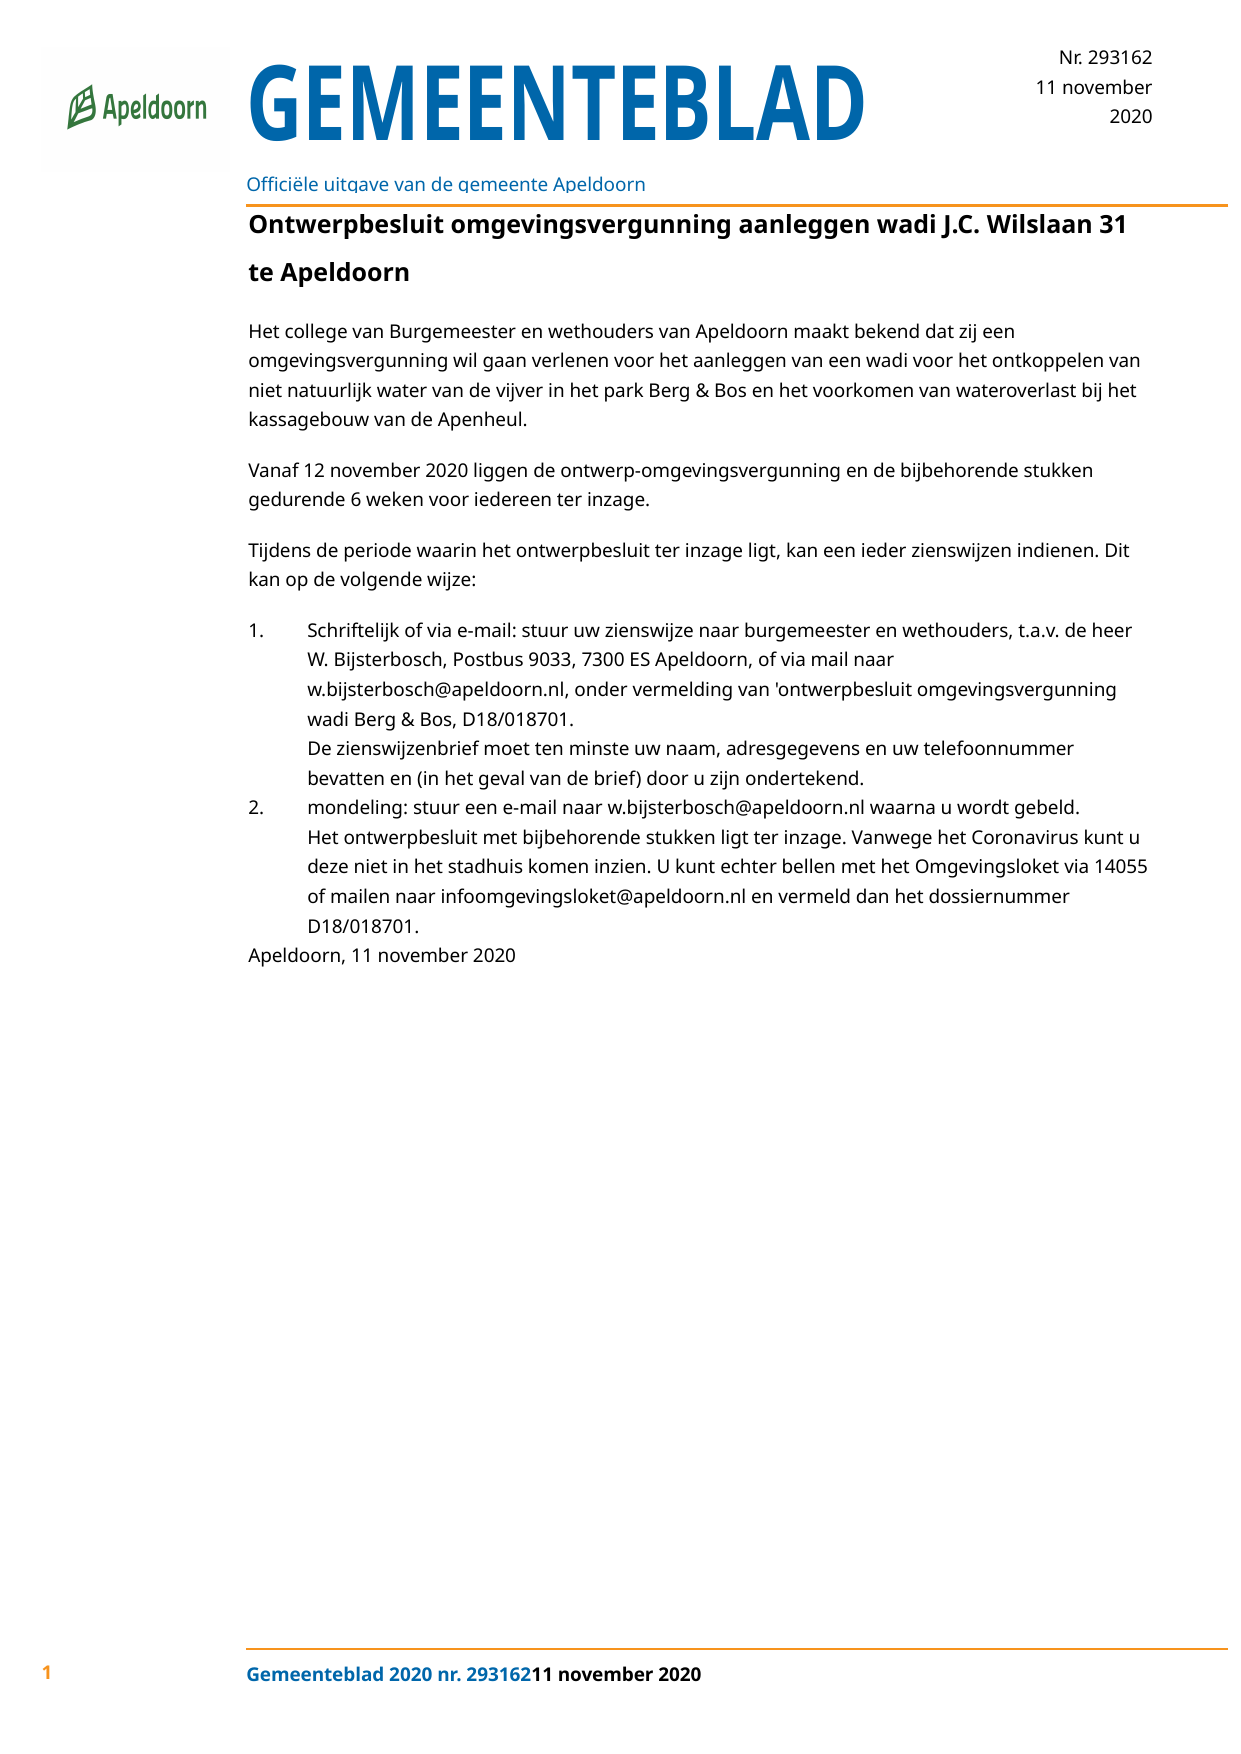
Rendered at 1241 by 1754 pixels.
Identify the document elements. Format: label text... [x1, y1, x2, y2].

text Tijdens de periode waarin het ontwerpbesluit ter inzage ligt, kan een ieder zienswijzen indienen. Dit kan op de volgende wijze: [248, 537, 1152, 592]
picture [41, 47, 231, 172]
list De zienswijzenbrief moet ten minste uw naam, adresgegevens en uw telefoonnummer bevatten en (in het geval van de brief) door u zijn ondertekend. [248, 735, 1152, 791]
text Het college van Burgemeester en wethouders van Apeldoorn maakt bekend dat zij een omgevingsvergunning wil gaan verlenen voor het aanleggen van een wadi voor het ontkoppelen van niet natuurlijk water van de vijver in het park Berg & Bos en het voorkomen van wateroverlast bij het kassagebouw van de Apenheul. [248, 318, 1152, 432]
text Vanaf 12 november 2020 liggen de ontwerp-omgevingsvergunning en de bijbehorende stukken gedurende 6 weken voor iedereen ter inzage. [248, 457, 1152, 512]
text Apeldoorn, 11 november 2020 [248, 942, 1152, 968]
list Schriftelijk of via e-mail: stuur uw zienswijze naar burgemeester en wethouders, t.a.v. de heer W. Bijsterbosch, Postbus 9033, 7300 ES Apeldoorn, of via mail naar w.bijsterbosch@apeldoorn.nl, onder vermelding van 'ontwerpbesluit omgevingsvergunning wadi Berg & Bos, D18/018701. [248, 617, 1152, 732]
list mondeling: stuur een e-mail naar w.bijsterbosch@apeldoorn.nl waarna u wordt gebeld. [248, 794, 1152, 820]
text Ontwerpbesluit omgevingsvergunning aanleggen wadi J.C. Wilslaan 31 te Apeldoorn [248, 207, 1152, 288]
list Het ontwerpbesluit met bijbehorende stukken ligt ter inzage. Vanwege het Coronavirus kunt u deze niet in het stadhuis komen inzien. U kunt echter bellen met het Omgevingsloket via 14055 of mailen naar infoomgevingsloket@apeldoorn.nl en vermeld dan het dossiernummer D18/018701. [248, 824, 1152, 939]
